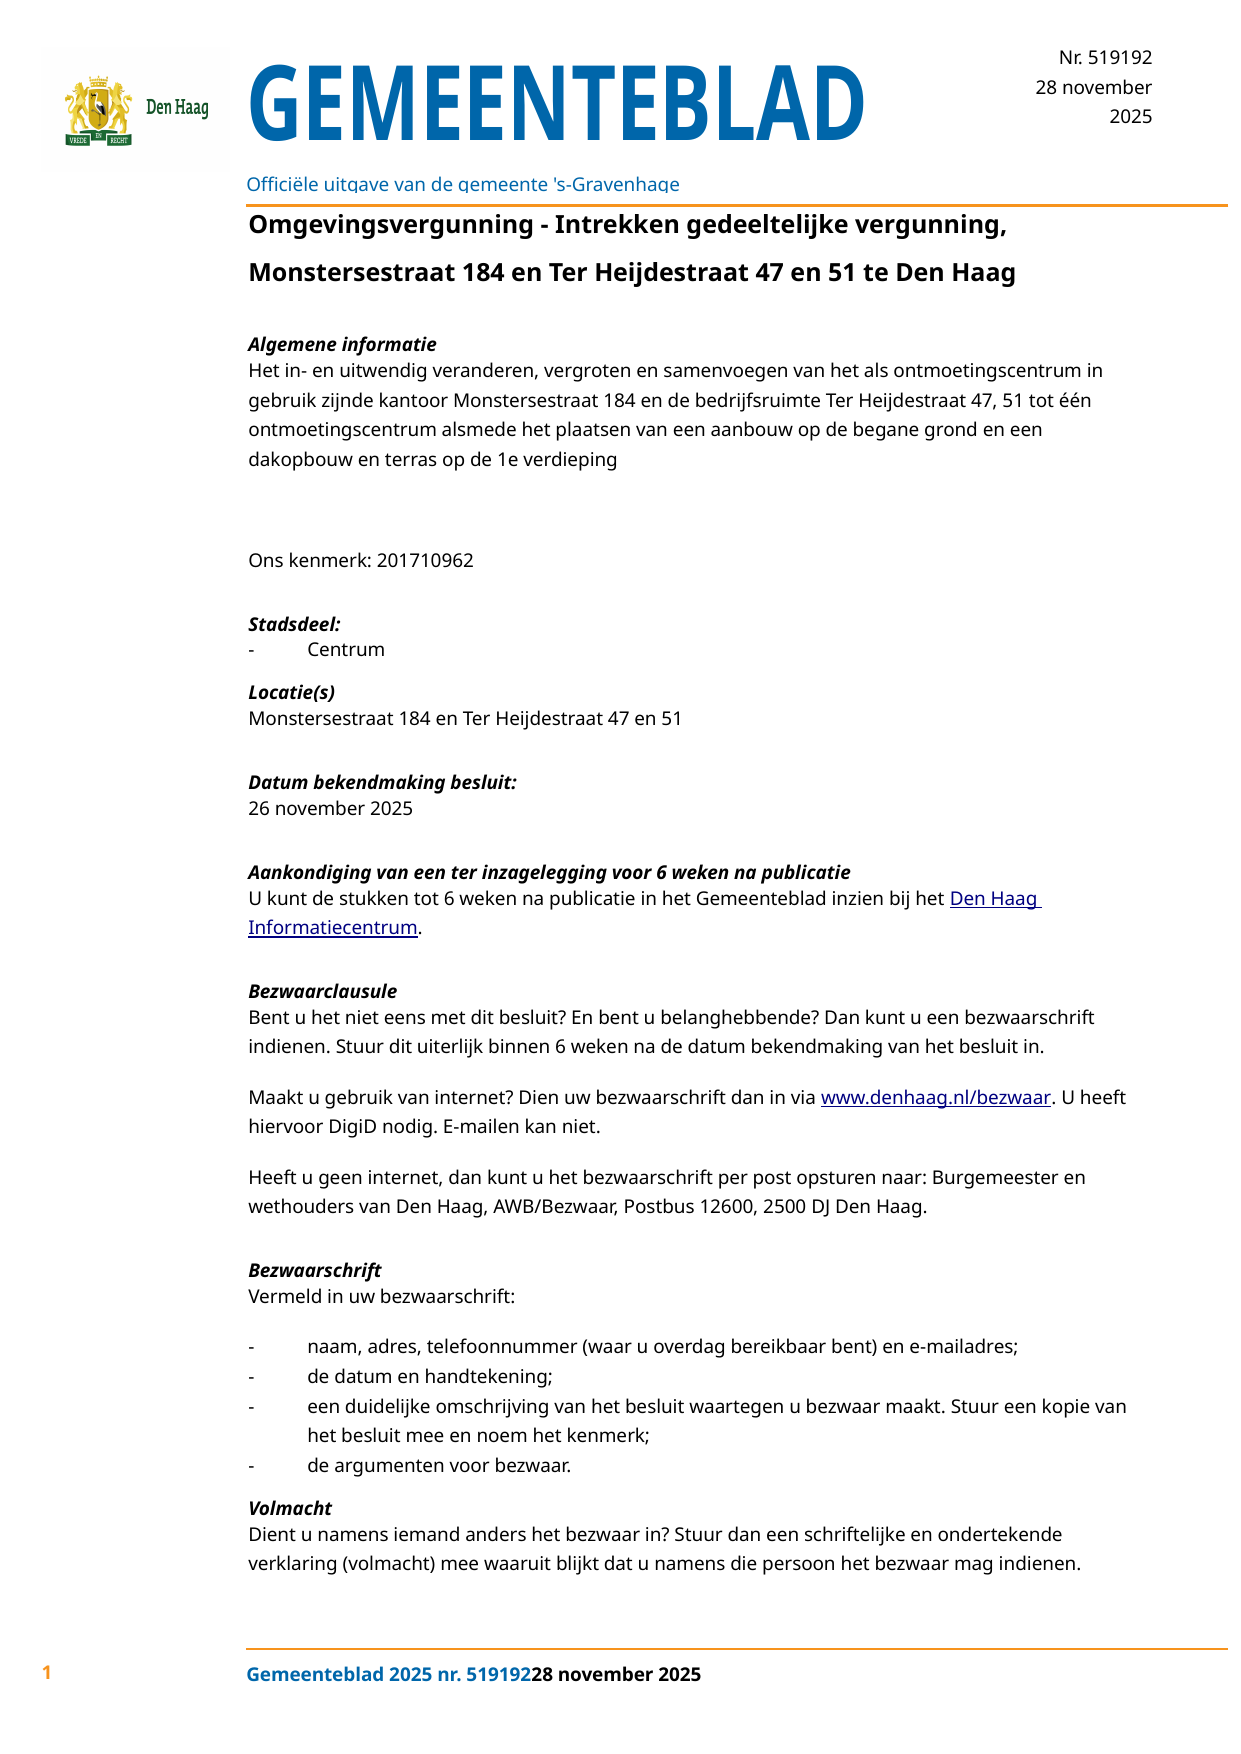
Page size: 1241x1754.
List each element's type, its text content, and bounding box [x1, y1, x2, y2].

text Omgevingsvergunning - Intrekken gedeeltelijke vergunning, Monstersestraat 184 en Ter Heijdestraat 47 en 51 te Den Haag [248, 207, 1152, 288]
text Algemene informatie [248, 331, 1152, 357]
text Volmacht [248, 1495, 1152, 1521]
text Stadsdeel: [248, 611, 1152, 636]
text Bezwaarclausule [248, 978, 1152, 1004]
text Maakt u gebruik van internet? Dien uw bezwaarschrift dan in via www.denhaag.nl/bezwaar. U heeft hiervoor DigiD nodig. E-mailen kan niet. [248, 1084, 1152, 1139]
list de argumenten voor bezwaar. [248, 1452, 1152, 1478]
text Dient u namens iemand anders het bezwaar in? Stuur dan een schriftelijke en ondertekende verklaring (volmacht) mee waaruit blijkt dat u namens die persoon het bezwaar mag indienen. [248, 1521, 1152, 1576]
list naam, adres, telefoonnummer (waar u overdag bereikbaar bent) en e-mailadres; [248, 1334, 1152, 1359]
text Bezwaarschrift [248, 1257, 1152, 1283]
text Datum bekendmaking besluit: [248, 769, 1152, 795]
list de datum en handtekening; [248, 1363, 1152, 1389]
text Heeft u geen internet, dan kunt u het bezwaarschrift per post opsturen naar: Burgemeester en wethouders van Den Haag, AWB/Bezwaar, Postbus 12600, 2500 DJ Den Haag. [248, 1164, 1152, 1219]
text Ons kenmerk: 201710962 [248, 547, 1152, 572]
list een duidelijke omschrijving van het besluit waartegen u bezwaar maakt. Stuur een kopie van het besluit mee en noem het kenmerk; [248, 1393, 1152, 1448]
text Locatie(s) [248, 679, 1152, 705]
text 26 november 2025 [248, 795, 1152, 821]
text Vermeld in uw bezwaarschrift: [248, 1283, 1152, 1309]
text Het in- en uitwendig veranderen, vergroten en samenvoegen van het als ontmoetingscentrum in gebruik zijnde kantoor Monstersestraat 184 en de bedrijfsruimte Ter Heijdestraat 47, 51 tot één ontmoetingscentrum alsmede het plaatsen van een aanbouw op de begane grond en een dakopbouw en terras op de 1e verdieping [248, 357, 1152, 472]
text Aankondiging van een ter inzagelegging voor 6 weken na publicatie [248, 859, 1152, 885]
list Centrum [248, 636, 1152, 662]
picture [41, 47, 231, 172]
text U kunt de stukken tot 6 weken na publicatie in het Gemeenteblad inzien bij het Den Haag Informatiecentrum. [248, 885, 1152, 940]
text Bent u het niet eens met dit besluit? En bent u belanghebbende? Dan kunt u een bezwaarschrift indienen. Stuur dit uiterlijk binnen 6 weken na de datum bekendmaking van het besluit in. [248, 1004, 1152, 1059]
text Monstersestraat 184 en Ter Heijdestraat 47 en 51 [248, 705, 1152, 731]
